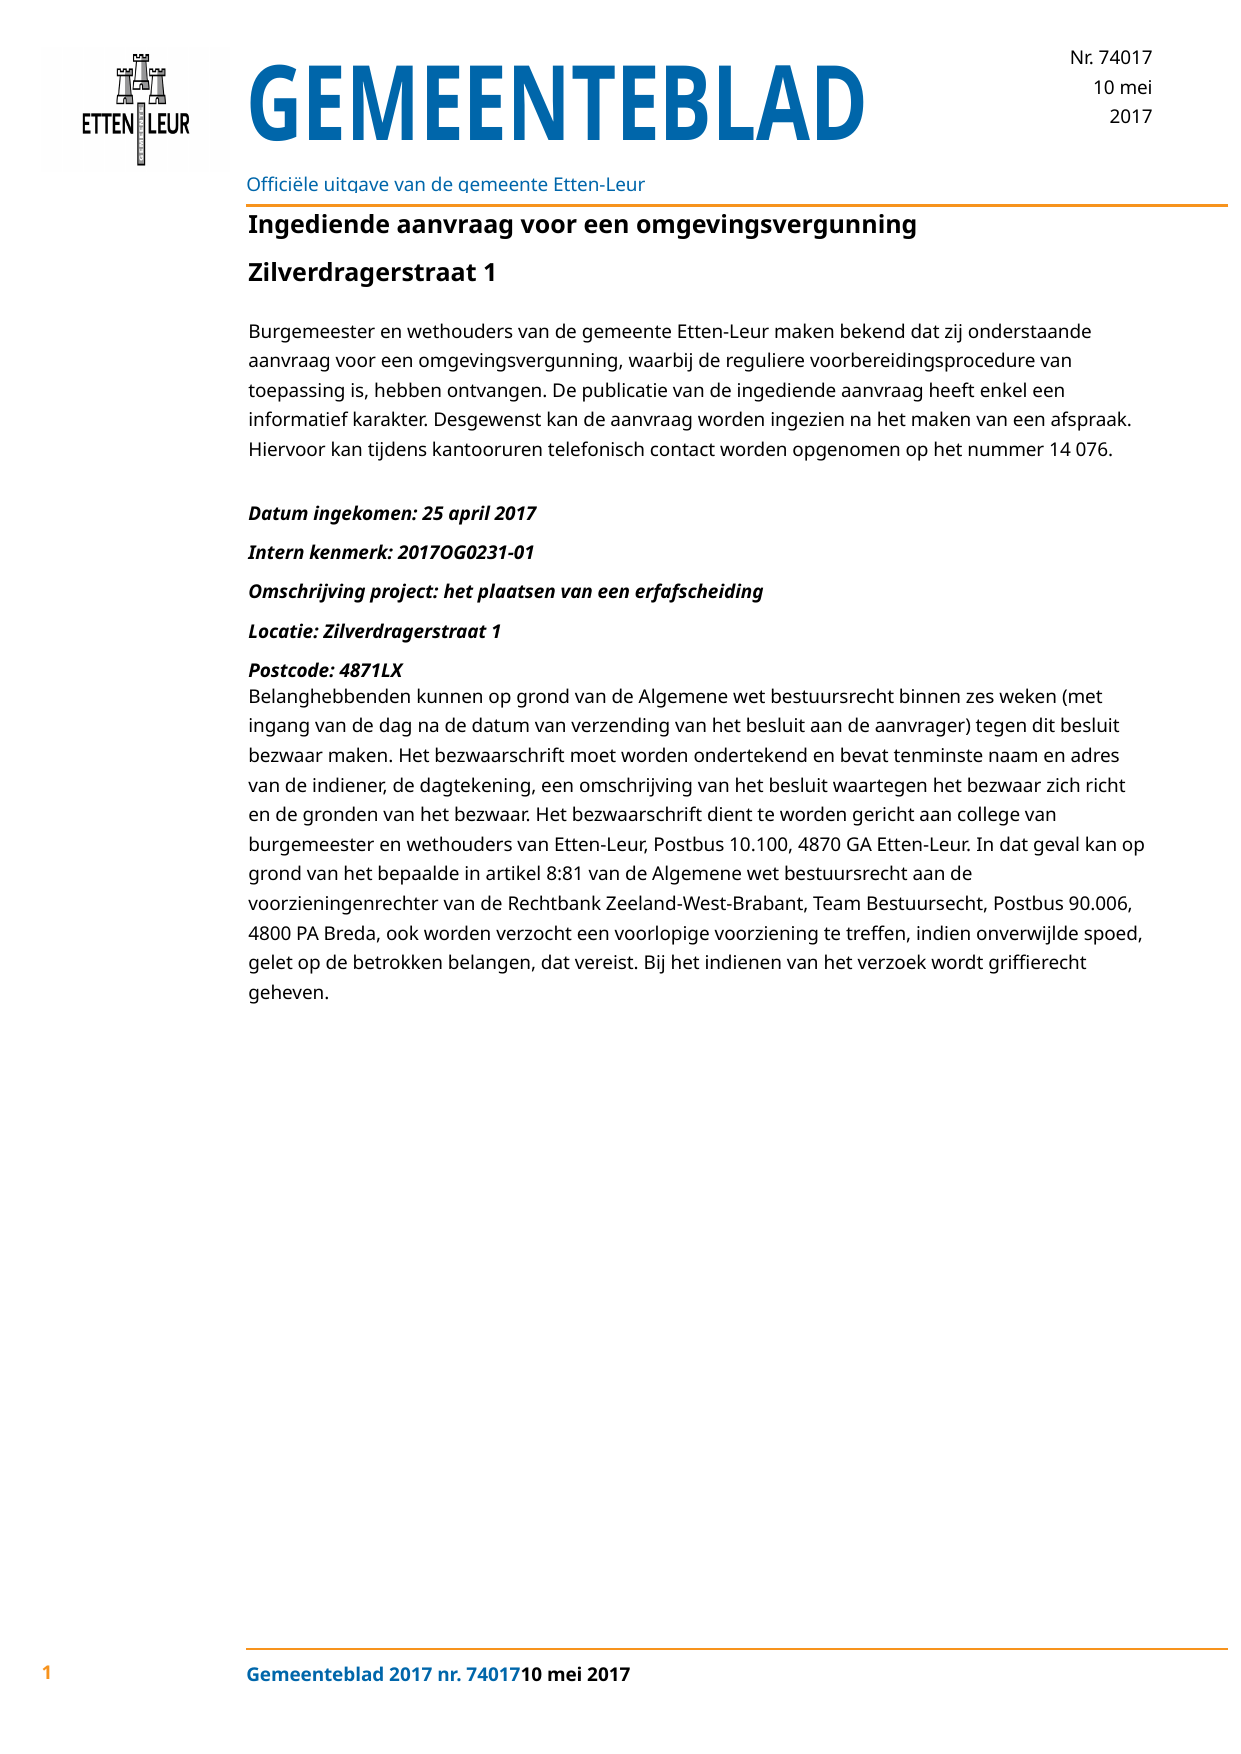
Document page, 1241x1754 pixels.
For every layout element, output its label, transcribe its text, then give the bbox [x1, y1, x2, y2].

text Intern kenmerk: 2017OG0231-01 [248, 539, 1152, 565]
picture [41, 47, 231, 172]
text Belanghebbenden kunnen op grond van de Algemene wet bestuursrecht binnen zes weken (met ingang van de dag na de datum van verzending van het besluit aan de aanvrager) tegen dit besluit bezwaar maken. Het bezwaarschrift moet worden ondertekend en bevat tenminste naam en adres van de indiener, de dagtekening, een omschrijving van het besluit waartegen het bezwaar zich richt en de gronden van het bezwaar. Het bezwaarschrift dient te worden gericht aan college van burgemeester en wethouders van Etten-Leur, Postbus 10.100, 4870 GA Etten-Leur. In dat geval kan op grond van het bepaalde in artikel 8:81 van de Algemene wet bestuursrecht aan de voorzieningenrechter van de Rechtbank Zeeland-West-Brabant, Team Bestuursecht, Postbus 90.006, 4800 PA Breda, ook worden verzocht een voorlopige voorziening te treffen, indien onverwijlde spoed, gelet op de betrokken belangen, dat vereist. Bij het indienen van het verzoek wordt griffierecht geheven. [248, 683, 1152, 1004]
text Postcode: 4871LX [248, 657, 1152, 683]
text Locatie: Zilverdragerstraat 1 [248, 618, 1152, 644]
text Datum ingekomen: 25 april 2017 [248, 500, 1152, 526]
text Omschrijving project: het plaatsen van een erfafscheiding [248, 579, 1152, 604]
text Burgemeester en wethouders van de gemeente Etten-Leur maken bekend dat zij onderstaande aanvraag voor een omgevingsvergunning, waarbij de reguliere voorbereidingsprocedure van toepassing is, hebben ontvangen. De publicatie van de ingediende aanvraag heeft enkel een informatief karakter. Desgewenst kan de aanvraag worden ingezien na het maken van een afspraak. Hiervoor kan tijdens kantooruren telefonisch contact worden opgenomen op het nummer 14 076. [248, 318, 1152, 462]
text Ingediende aanvraag voor een omgevingsvergunning Zilverdragerstraat 1 [248, 207, 1152, 288]
